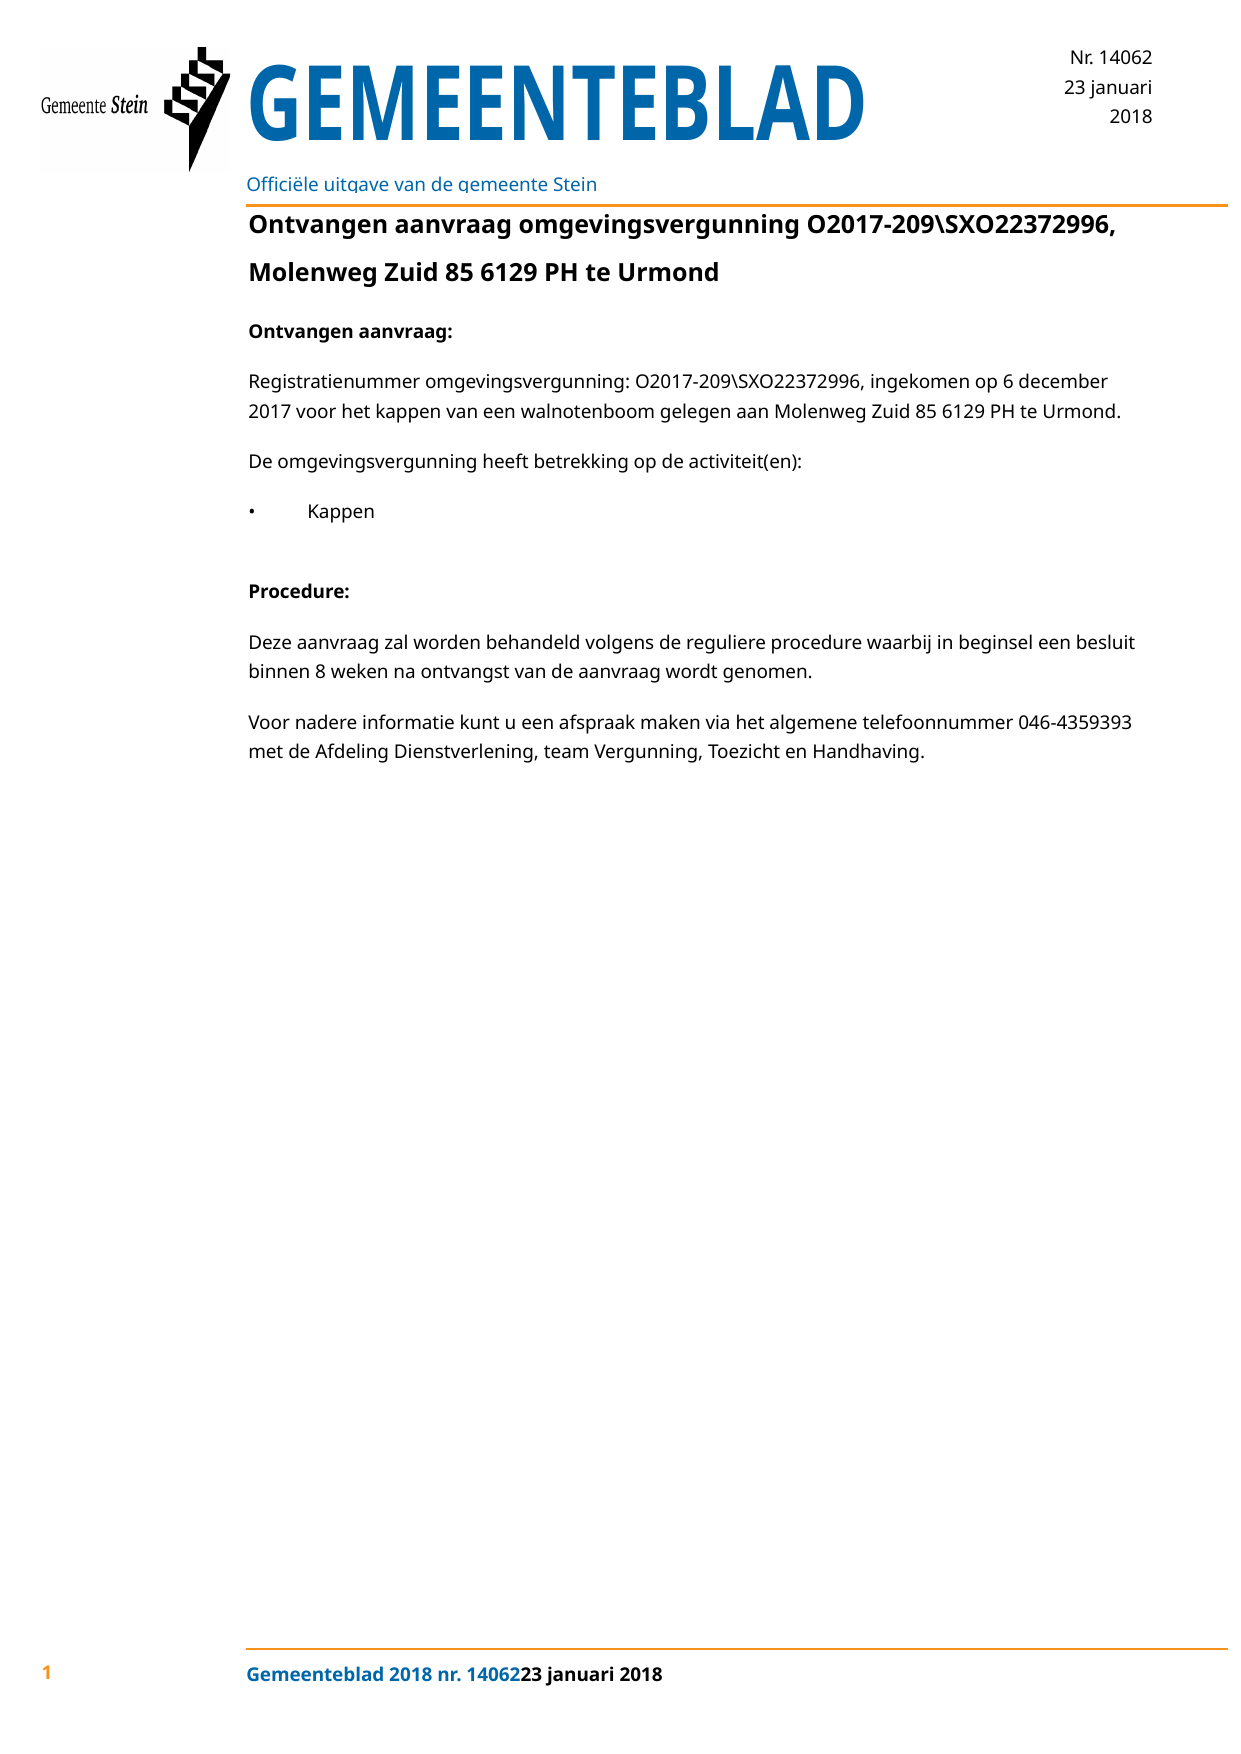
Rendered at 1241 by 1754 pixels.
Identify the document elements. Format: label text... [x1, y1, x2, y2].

text Procedure: [248, 579, 1152, 604]
text Ontvangen aanvraag omgevingsvergunning O2017-209\SXO22372996, Molenweg Zuid 85 6129 PH te Urmond [248, 207, 1152, 288]
picture [41, 47, 231, 172]
text Ontvangen aanvraag: [248, 318, 1152, 344]
list Kappen [248, 499, 1152, 524]
text Registratienummer omgevingsvergunning: O2017-209\SXO22372996, ingekomen op 6 december 2017 voor het kappen van een walnotenboom gelegen aan Molenweg Zuid 85 6129 PH te Urmond. [248, 368, 1152, 424]
text Deze aanvraag zal worden behandeld volgens de reguliere procedure waarbij in beginsel een besluit binnen 8 weken na ontvangst van de aanvraag wordt genomen. [248, 629, 1152, 684]
text De omgevingsvergunning heeft betrekking op de activiteit(en): [248, 448, 1152, 474]
text Voor nadere informatie kunt u een afspraak maken via het algemene telefoonnummer 046-4359393 met de Afdeling Dienstverlening, team Vergunning, Toezicht en Handhaving. [248, 709, 1152, 764]
